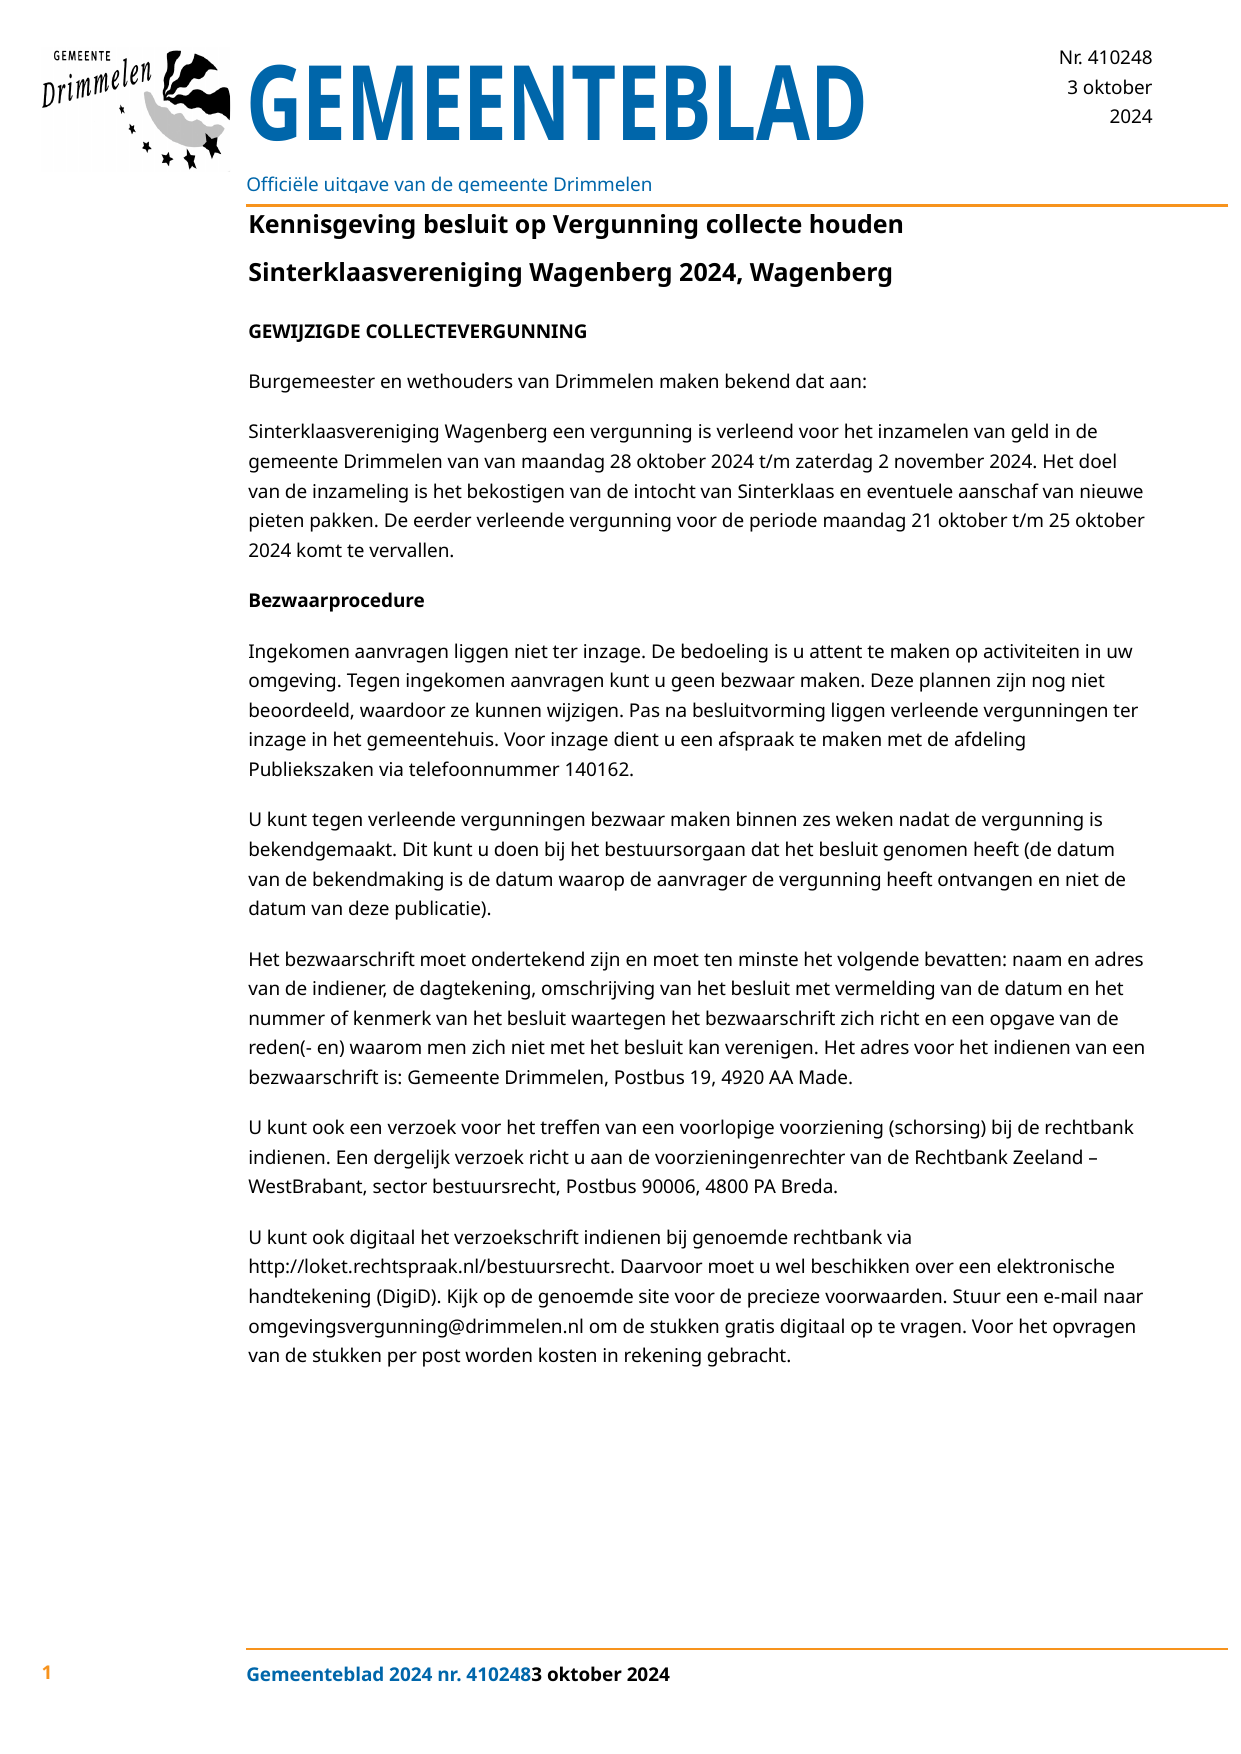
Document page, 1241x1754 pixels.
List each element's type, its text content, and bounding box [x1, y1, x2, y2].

text GEWIJZIGDE COLLECTEVERGUNNING [248, 318, 1152, 344]
text Ingekomen aanvragen liggen niet ter inzage. De bedoeling is u attent te maken op activiteiten in uw omgeving. Tegen ingekomen aanvragen kunt u geen bezwaar maken. Deze plannen zijn nog niet beoordeeld, waardoor ze kunnen wijzigen. Pas na besluitvorming liggen verleende vergunningen ter inzage in het gemeentehuis. Voor inzage dient u een afspraak te maken met de afdeling Publiekszaken via telefoonnummer 140162. [248, 638, 1152, 782]
picture [41, 47, 231, 172]
text Het bezwaarschrift moet ondertekend zijn en moet ten minste het volgende bevatten: naam en adres van de indiener, de dagtekening, omschrijving van het besluit met vermelding van de datum en het nummer of kenmerk van het besluit waartegen het bezwaarschrift zich richt en een opgave van de reden(- en) waarom men zich niet met het besluit kan verenigen. Het adres voor het indienen van een bezwaarschrift is: Gemeente Drimmelen, Postbus 19, 4920 AA Made. [248, 946, 1152, 1090]
text Kennisgeving besluit op Vergunning collecte houden Sinterklaasvereniging Wagenberg 2024, Wagenberg [248, 207, 1152, 288]
text Burgemeester en wethouders van Drimmelen maken bekend dat aan: [248, 368, 1152, 394]
text U kunt ook een verzoek voor het treffen van een voorlopige voorziening (schorsing) bij de rechtbank indienen. Een dergelijk verzoek richt u aan de voorzieningenrechter van de Rechtbank Zeeland – WestBrabant, sector bestuursrecht, Postbus 90006, 4800 PA Breda. [248, 1114, 1152, 1199]
text U kunt ook digitaal het verzoekschrift indienen bij genoemde rechtbank via http://loket.rechtspraak.nl/bestuursrecht. Daarvoor moet u wel beschikken over een elektronische handtekening (DigiD). Kijk op de genoemde site voor de precieze voorwaarden. Stuur een e-mail naar omgevingsvergunning@drimmelen.nl om de stukken gratis digitaal op te vragen. Voor het opvragen van de stukken per post worden kosten in rekening gebracht. [248, 1224, 1152, 1368]
text U kunt tegen verleende vergunningen bezwaar maken binnen zes weken nadat de vergunning is bekendgemaakt. Dit kunt u doen bij het bestuursorgaan dat het besluit genomen heeft (de datum van de bekendmaking is de datum waarop de aanvrager de vergunning heeft ontvangen en niet de datum van deze publicatie). [248, 807, 1152, 921]
text Bezwaarprocedure [248, 587, 1152, 613]
text Sinterklaasvereniging Wagenberg een vergunning is verleend voor het inzamelen van geld in de gemeente Drimmelen van van maandag 28 oktober 2024 t/m zaterdag 2 november 2024. Het doel van de inzameling is het bekostigen van de intocht van Sinterklaas en eventuele aanschaf van nieuwe pieten pakken. De eerder verleende vergunning voor de periode maandag 21 oktober t/m 25 oktober 2024 komt te vervallen. [248, 419, 1152, 563]
